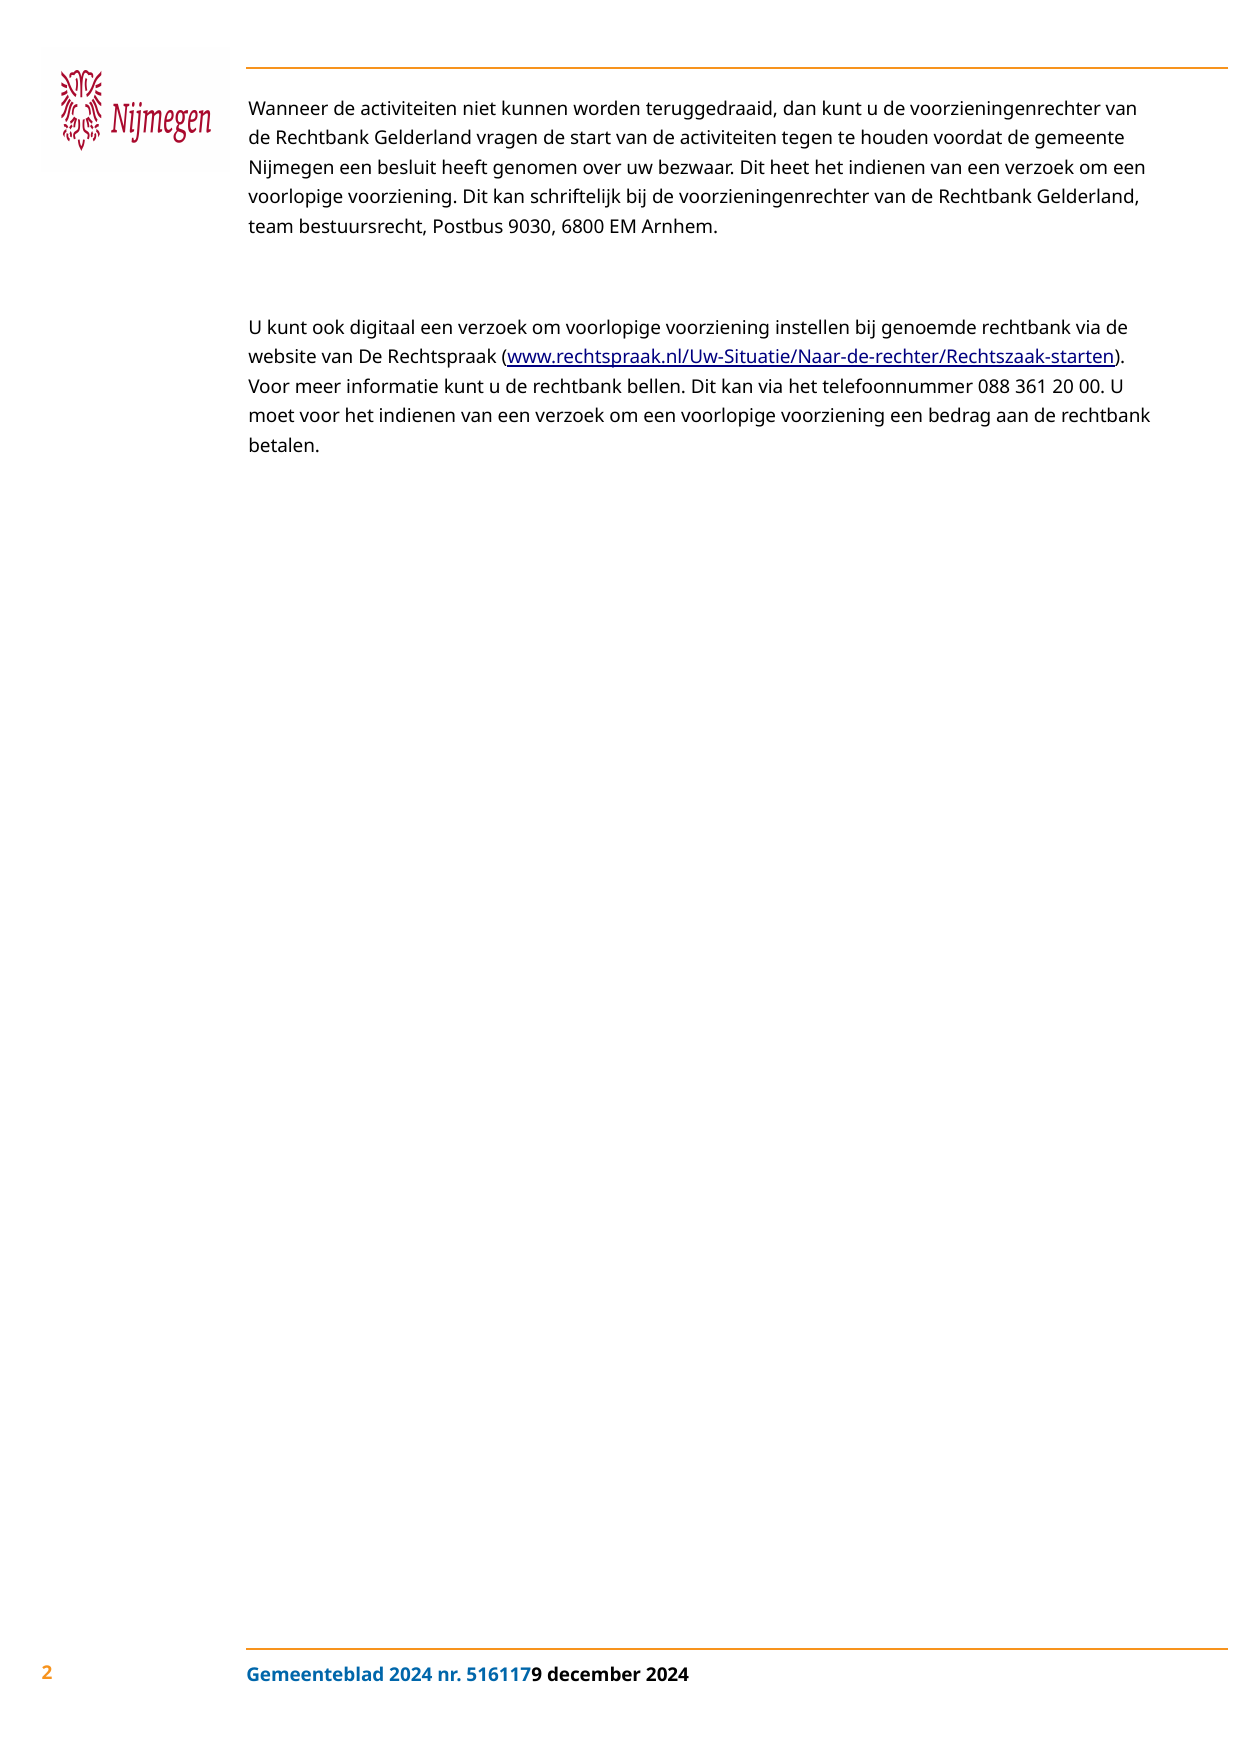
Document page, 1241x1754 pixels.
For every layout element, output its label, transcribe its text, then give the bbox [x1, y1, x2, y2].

picture [41, 47, 231, 172]
text U kunt ook digitaal een verzoek om voorlopige voorziening instellen bij genoemde rechtbank via de website van De Rechtspraak (www.rechtspraak.nl/Uw-Situatie/Naar-de-rechter/Rechtszaak-starten). Voor meer informatie kunt u de rechtbank bellen. Dit kan via het telefoonnummer 088 361 20 00. U moet voor het indienen van een verzoek om een voorlopige voorziening een bedrag aan de rechtbank betalen. [248, 314, 1152, 458]
text Wanneer de activiteiten niet kunnen worden teruggedraaid, dan kunt u de voorzieningenrechter van de Rechtbank Gelderland vragen de start van de activiteiten tegen te houden voordat de gemeente Nijmegen een besluit heeft genomen over uw bezwaar. Dit heet het indienen van een verzoek om een voorlopige voorziening. Dit kan schriftelijk bij de voorzieningenrechter van de Rechtbank Gelderland, team bestuursrecht, Postbus 9030, 6800 EM Arnhem. [248, 95, 1152, 239]
